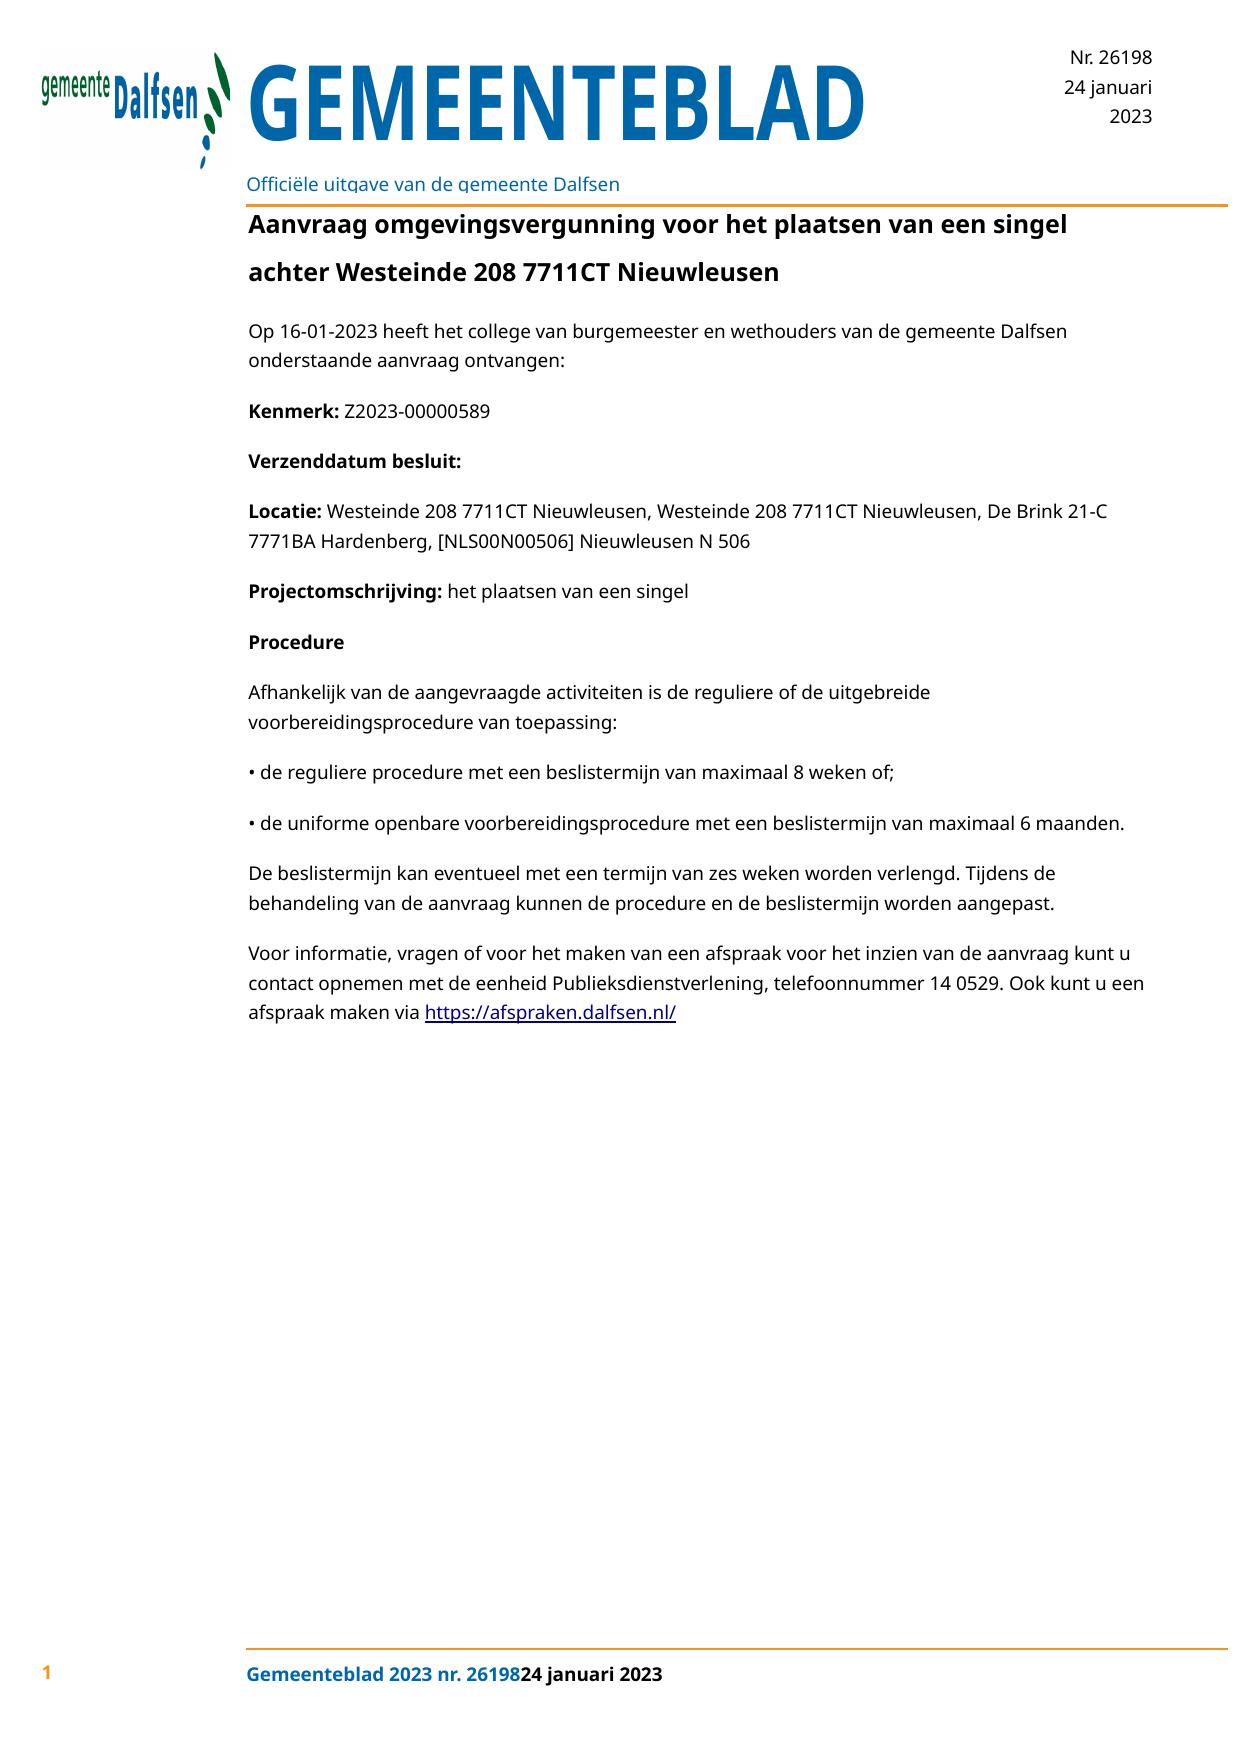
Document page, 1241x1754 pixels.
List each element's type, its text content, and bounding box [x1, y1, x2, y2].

text • de reguliere procedure met een beslistermijn van maximaal 8 weken of; [248, 759, 1152, 785]
text Op 16-01-2023 heeft het college van burgemeester en wethouders van de gemeente Dalfsen onderstaande aanvraag ontvangen: [248, 318, 1152, 373]
picture [41, 47, 231, 172]
text Afhankelijk van de aangevraagde activiteiten is de reguliere of de uitgebreide voorbereidingsprocedure van toepassing: [248, 679, 1152, 735]
text Projectomschrijving: het plaatsen van een singel [248, 579, 1152, 604]
text Kenmerk: Z2023-00000589 [248, 398, 1152, 424]
text De beslistermijn kan eventueel met een termijn van zes weken worden verlengd. Tijdens de behandeling van de aanvraag kunnen de procedure en de beslistermijn worden aangepast. [248, 860, 1152, 916]
text Procedure [248, 629, 1152, 655]
text Locatie: Westeinde 208 7711CT Nieuwleusen, Westeinde 208 7711CT Nieuwleusen, De Brink 21-C 7771BA Hardenberg, [NLS00N00506] Nieuwleusen N 506 [248, 499, 1152, 554]
text Verzenddatum besluit: [248, 448, 1152, 474]
text Voor informatie, vragen of voor het maken van een afspraak voor het inzien van de aanvraag kunt u contact opnemen met de eenheid Publieksdienstverlening, telefoonnummer 14 0529. Ook kunt u een afspraak maken via https://afspraken.dalfsen.nl/ [248, 940, 1152, 1025]
text Aanvraag omgevingsvergunning voor het plaatsen van een singel achter Westeinde 208 7711CT Nieuwleusen [248, 207, 1152, 288]
text • de uniforme openbare voorbereidingsprocedure met een beslistermijn van maximaal 6 maanden. [248, 810, 1152, 836]
